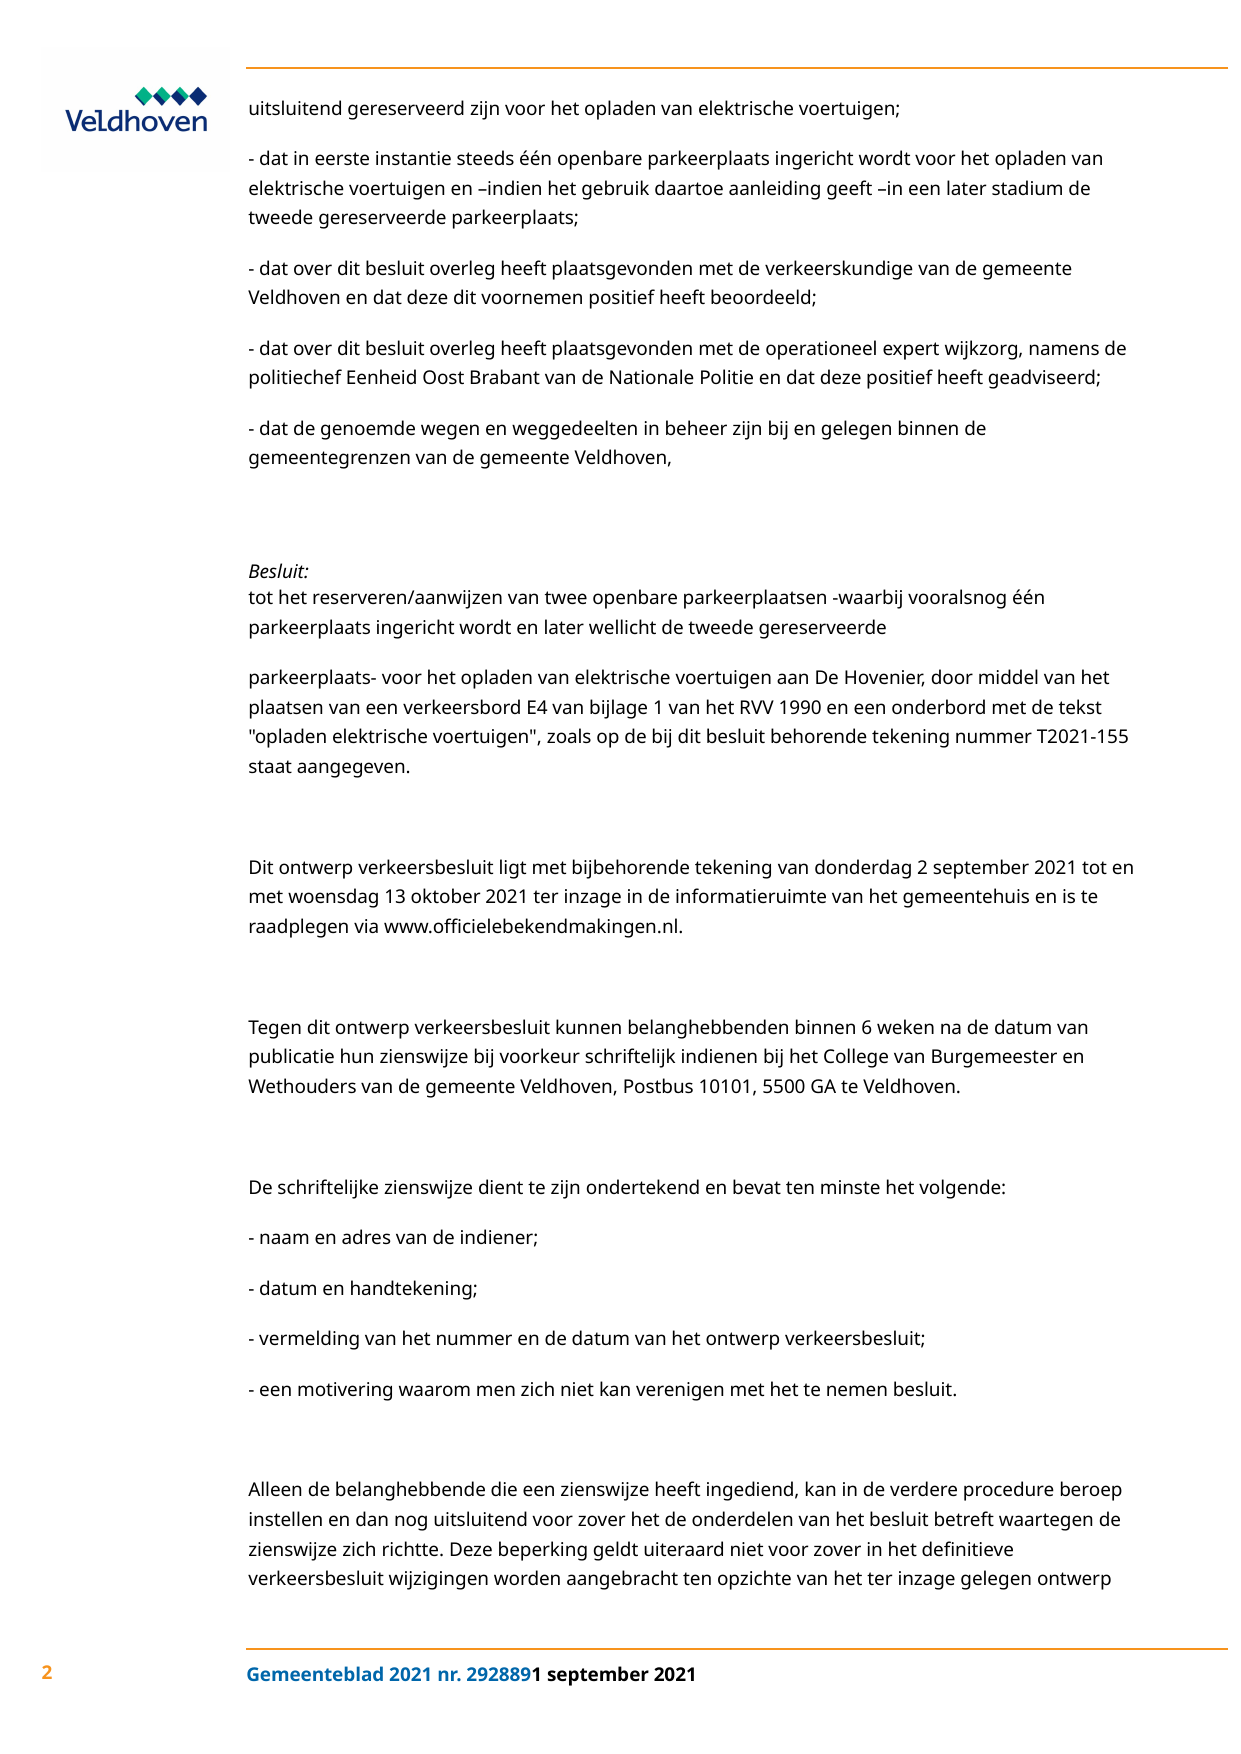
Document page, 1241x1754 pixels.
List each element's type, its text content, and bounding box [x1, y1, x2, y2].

text uitsluitend gereserveerd zijn voor het opladen van elektrische voertuigen; [248, 95, 1152, 121]
text - dat over dit besluit overleg heeft plaatsgevonden met de verkeerskundige van de gemeente Veldhoven en dat deze dit voornemen positief heeft beoordeeld; [248, 255, 1152, 310]
text - vermelding van het nummer en de datum van het ontwerp verkeersbesluit; [248, 1325, 1152, 1351]
text Dit ontwerp verkeersbesluit ligt met bijbehorende tekening van donderdag 2 september 2021 tot en met woensdag 13 oktober 2021 ter inzage in de informatieruimte van het gemeentehuis en is te raadplegen via www.officielebekendmakingen.nl. [248, 854, 1152, 939]
text parkeerplaats- voor het opladen van elektrische voertuigen aan De Hovenier, door middel van het plaatsen van een verkeersbord E4 van bijlage 1 van het RVV 1990 en een onderbord met de tekst "opladen elektrische voertuigen", zoals op de bij dit besluit behorende tekening nummer T2021-155 staat aangegeven. [248, 664, 1152, 779]
text - dat over dit besluit overleg heeft plaatsgevonden met de operationeel expert wijkzorg, namens de politiechef Eenheid Oost Brabant van de Nationale Politie en dat deze positief heeft geadviseerd; [248, 335, 1152, 390]
text - naam en adres van de indiener; [248, 1224, 1152, 1250]
text De schriftelijke zienswijze dient te zijn ondertekend en bevat ten minste het volgende: [248, 1174, 1152, 1200]
text Besluit: [248, 559, 1152, 584]
text - datum en handtekening; [248, 1275, 1152, 1301]
text Alleen de belanghebbende die een zienswijze heeft ingediend, kan in de verdere procedure beroep instellen en dan nog uitsluitend voor zover het de onderdelen van het besluit betreft waartegen de zienswijze zich richtte. Deze beperking geldt uiteraard niet voor zover in het definitieve verkeersbesluit wijzigingen worden aangebracht ten opzichte van het ter inzage gelegen ontwerp [248, 1477, 1152, 1591]
text tot het reserveren/aanwijzen van twee openbare parkeerplaatsen -waarbij vooralsnog één parkeerplaats ingericht wordt en later wellicht de tweede gereserveerde [248, 584, 1152, 640]
picture [41, 47, 231, 172]
text Tegen dit ontwerp verkeersbesluit kunnen belanghebbenden binnen 6 weken na de datum van publicatie hun zienswijze bij voorkeur schriftelijk indienen bij het College van Burgemeester en Wethouders van de gemeente Veldhoven, Postbus 10101, 5500 GA te Veldhoven. [248, 1014, 1152, 1099]
text - een motivering waarom men zich niet kan verenigen met het te nemen besluit. [248, 1376, 1152, 1401]
text - dat de genoemde wegen en weggedeelten in beheer zijn bij en gelegen binnen de gemeentegrenzen van de gemeente Veldhoven, [248, 415, 1152, 470]
text - dat in eerste instantie steeds één openbare parkeerplaats ingericht wordt voor het opladen van elektrische voertuigen en –indien het gebruik daartoe aanleiding geeft –in een later stadium de tweede gereserveerde parkeerplaats; [248, 145, 1152, 230]
